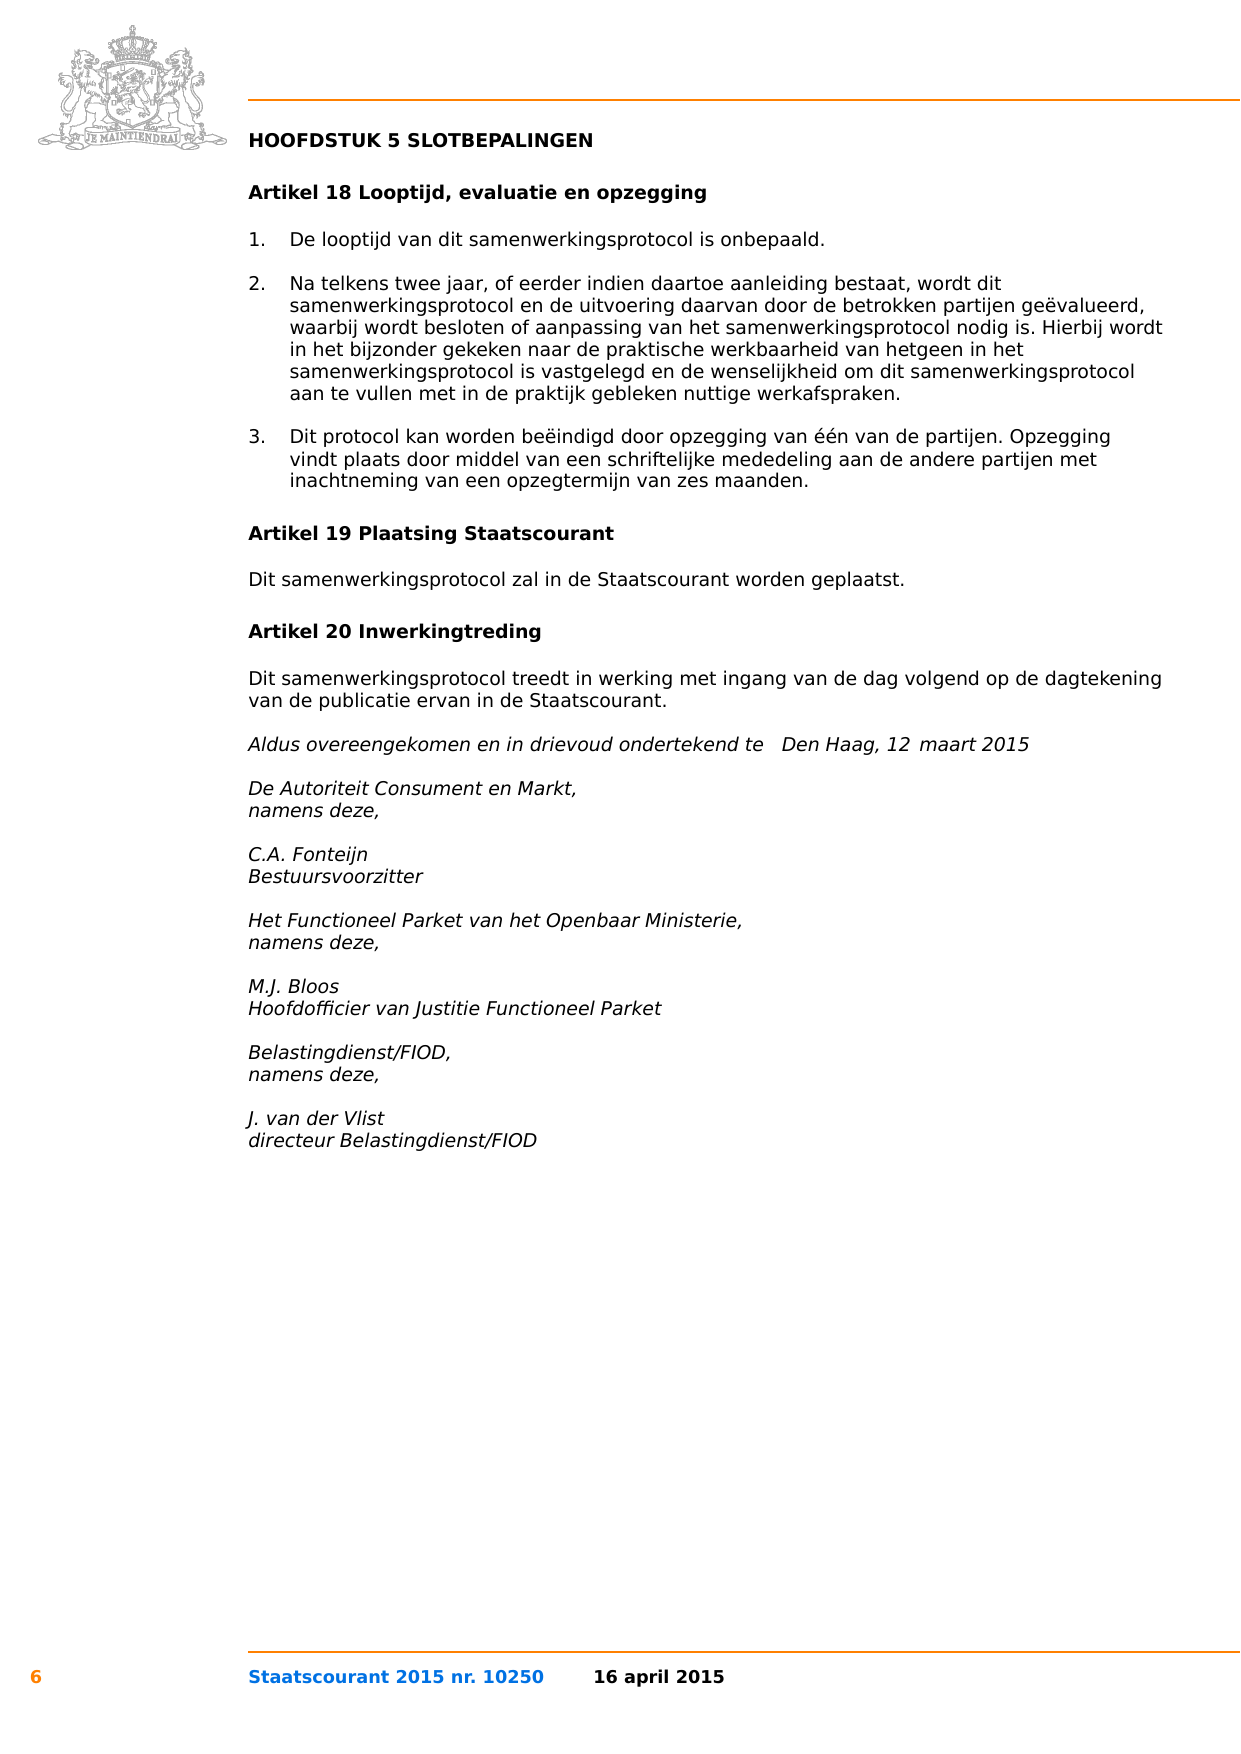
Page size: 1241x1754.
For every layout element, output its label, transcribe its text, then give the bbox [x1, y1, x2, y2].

text Het Functioneel Parket van het Openbaar Ministerie, namens deze, M.J. Bloos Hoofdofficier van Justitie Functioneel Parket [248, 910, 1163, 1020]
subtitle Artikel 18 Looptijd, evaluatie en opzegging [248, 182, 1163, 204]
text Belastingdienst/FIOD, namens deze, J. van der Vlist directeur Belastingdienst/FIOD [248, 1042, 1163, 1151]
text Aldus overeengekomen en in drievoud ondertekend te Den Haag, 12 maart 2015 [248, 734, 1163, 756]
text De Autoriteit Consument en Markt, namens deze, C.A. Fonteijn Bestuursvoorzitter [248, 778, 1163, 888]
text Dit samenwerkingsprotocol zal in de Staatscourant worden geplaatst. [248, 569, 1163, 591]
text Dit samenwerkingsprotocol treedt in werking met ingang van de dag volgend op de dagtekening van de publicatie ervan in de Staatscourant. [248, 668, 1163, 712]
subtitle Artikel 20 Inwerkingtreding [248, 621, 1163, 643]
text 3. Dit protocol kan worden beëindigd door opzegging van één van de partijen. Opzegging vindt plaats door middel van een schriftelijke mededeling aan de andere partijen met inachtneming van een opzegtermijn van zes maanden. [248, 426, 1163, 492]
text 1. De looptijd van dit samenwerkingsprotocol is onbepaald. [248, 229, 1163, 251]
subtitle Artikel 19 Plaatsing Staatscourant [248, 522, 1163, 544]
text 2. Na telkens twee jaar, of eerder indien daartoe aanleiding bestaat, wordt dit samenwerkingsprotocol en de uitvoering daarvan door de betrokken partijen geëvalueerd, waarbij wordt besloten of aanpassing van het samenwerkingsprotocol nodig is. Hierbij wordt in het bijzonder gekeken naar de praktische werkbaarheid van hetgeen in het samenwerkingsprotocol is vastgelegd en de wenselijkheid om dit samenwerkingsprotocol aan te vullen met in de praktijk gebleken nuttige werkafspraken. [248, 273, 1163, 404]
picture [38, 25, 227, 150]
subtitle HOOFDSTUK 5 SLOTBEPALINGEN [248, 130, 1163, 152]
